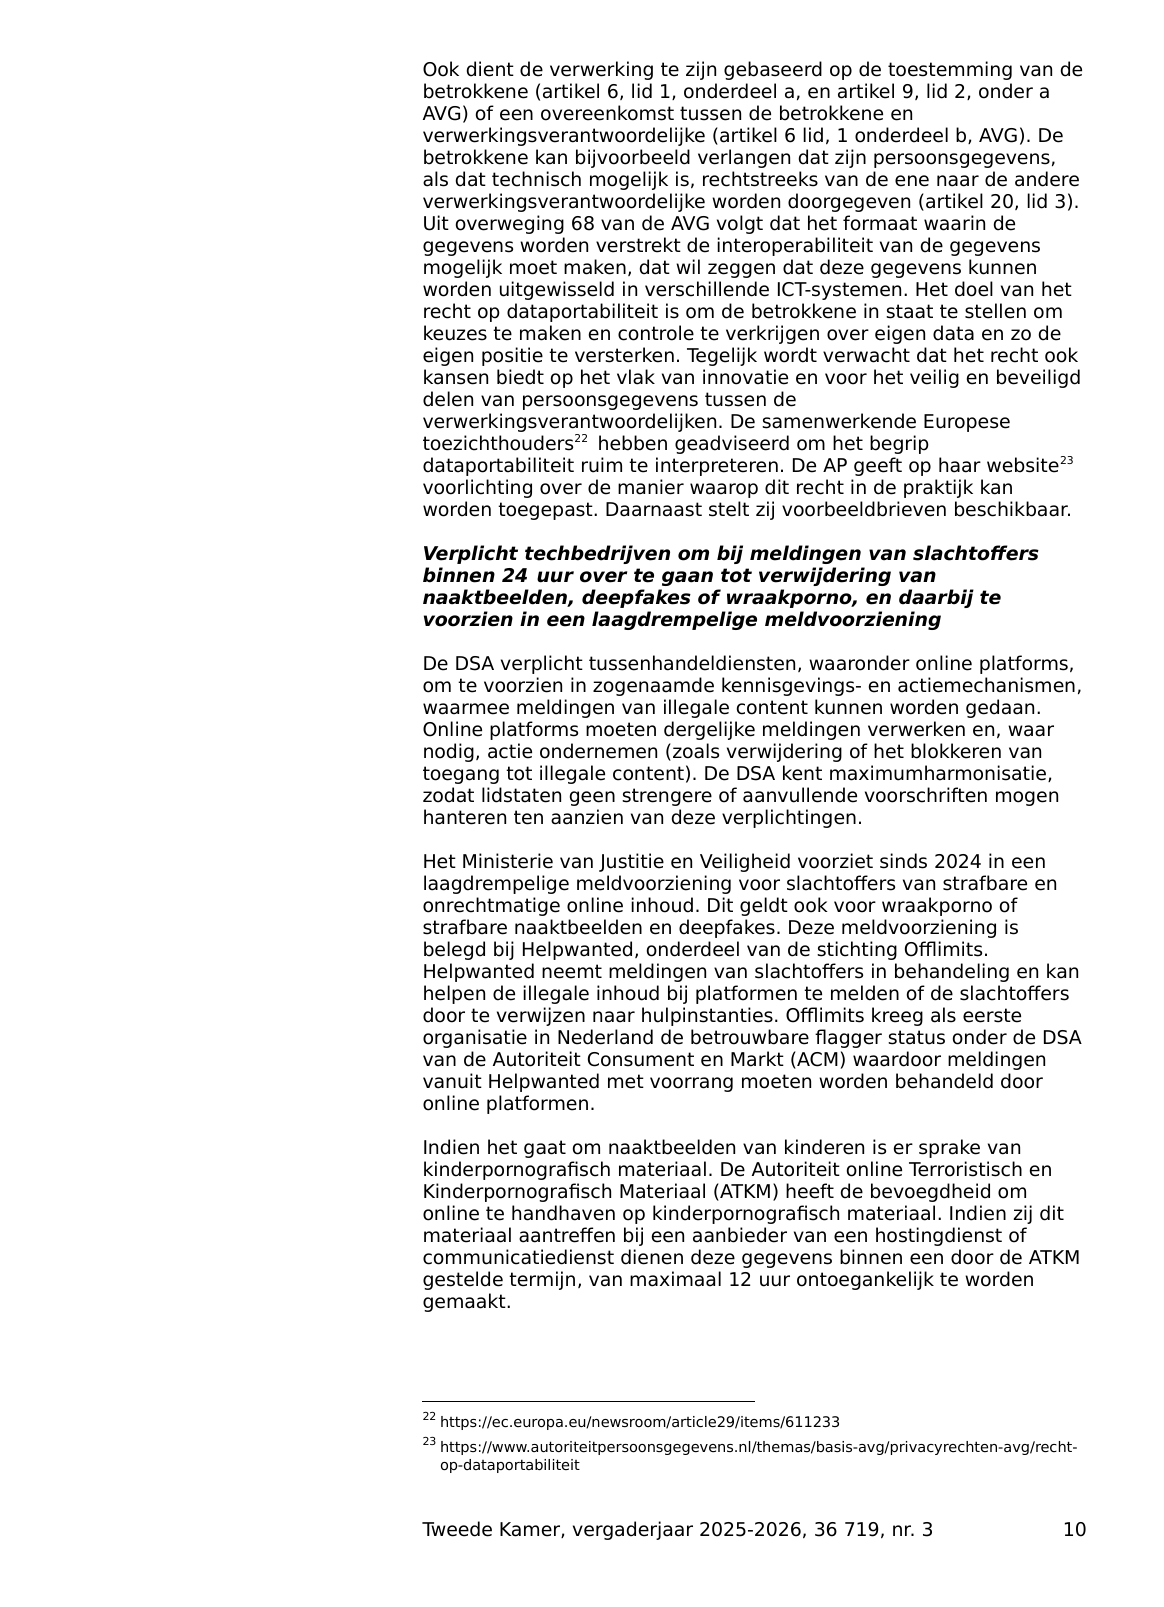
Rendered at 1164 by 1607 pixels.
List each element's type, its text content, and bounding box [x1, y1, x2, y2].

text Ook dient de verwerking te zijn gebaseerd op de toestemming van de betrokkene (artikel 6, lid 1, onderdeel a, en artikel 9, lid 2, onder a AVG) of een overeenkomst tussen de betrokkene en verwerkingsverantwoordelijke (artikel 6 lid, 1 onderdeel b, AVG). De betrokkene kan bijvoorbeeld verlangen dat zijn persoonsgegevens, als dat technisch mogelijk is, rechtstreeks van de ene naar de andere verwerkingsverantwoordelijke worden doorgegeven (artikel 20, lid 3). Uit overweging 68 van de AVG volgt dat het formaat waarin de gegevens worden verstrekt de interoperabiliteit van de gegevens mogelijk moet maken, dat wil zeggen dat deze gegevens kunnen worden uitgewisseld in verschillende ICT-systemen. Het doel van het recht op dataportabiliteit is om de betrokkene in staat te stellen om keuzes te maken en controle te verkrijgen over eigen data en zo de eigen positie te versterken. Tegelijk wordt verwacht dat het recht ook kansen biedt op het vlak van innovatie en voor het veilig en beveiligd delen van persoonsgegevens tussen de verwerkingsverantwoordelijken. De samenwerkende Europese toezichthouders hebben geadviseerd om het begrip dataportabiliteit ruim te interpreteren. De AP geeft op haar website voorlichting over de manier waarop dit recht in de praktijk kan worden toegepast. Daarnaast stelt zij voorbeeldbrieven beschikbaar. [422, 59, 1087, 521]
text Indien het gaat om naaktbeelden van kinderen is er sprake van kinderpornografisch materiaal. De Autoriteit online Terroristisch en Kinderpornografisch Materiaal (ATKM) heeft de bevoegdheid om online te handhaven op kinderpornografisch materiaal. Indien zij dit materiaal aantreffen bij een aanbieder van een hostingdienst of communicatiedienst dienen deze gegevens binnen een door de ATKM gestelde termijn, van maximaal 12 uur ontoegankelijk te worden gemaakt. [422, 1137, 1087, 1313]
text De DSA verplicht tussenhandeldiensten, waaronder online platforms, om te voorzien in zogenaamde kennisgevings- en actiemechanismen, waarmee meldingen van illegale content kunnen worden gedaan. Online platforms moeten dergelijke meldingen verwerken en, waar nodig, actie ondernemen (zoals verwijdering of het blokkeren van toegang tot illegale content). De DSA kent maximumharmonisatie, zodat lidstaten geen strengere of aanvullende voorschriften mogen hanteren ten aanzien van deze verplichtingen. [422, 653, 1087, 829]
text https://www.autoriteitpersoonsgegevens.nl/themas/basis-avg/privacyrechten-avg/recht-op-dataportabiliteit [422, 1435, 1087, 1474]
subtitle Verplicht techbedrijven om bij meldingen van slachtoffers binnen 24 uur over te gaan tot verwijdering van naaktbeelden, deepfakes of wraakporno, en daarbij te voorzien in een laagdrempelige meldvoorziening [422, 543, 1087, 631]
text https://ec.europa.eu/newsroom/article29/items/611233 [422, 1410, 1087, 1432]
text Het Ministerie van Justitie en Veiligheid voorziet sinds 2024 in een laagdrempelige meldvoorziening voor slachtoffers van strafbare en onrechtmatige online inhoud. Dit geldt ook voor wraakporno of strafbare naaktbeelden en deepfakes. Deze meldvoorziening is belegd bij Helpwanted, onderdeel van de stichting Offlimits. Helpwanted neemt meldingen van slachtoffers in behandeling en kan helpen de illegale inhoud bij platformen te melden of de slachtoffers door te verwijzen naar hulpinstanties. Offlimits kreeg als eerste organisatie in Nederland de betrouwbare flagger status onder de DSA van de Autoriteit Consument en Markt (ACM) waardoor meldingen vanuit Helpwanted met voorrang moeten worden behandeld door online platformen. [422, 851, 1087, 1115]
